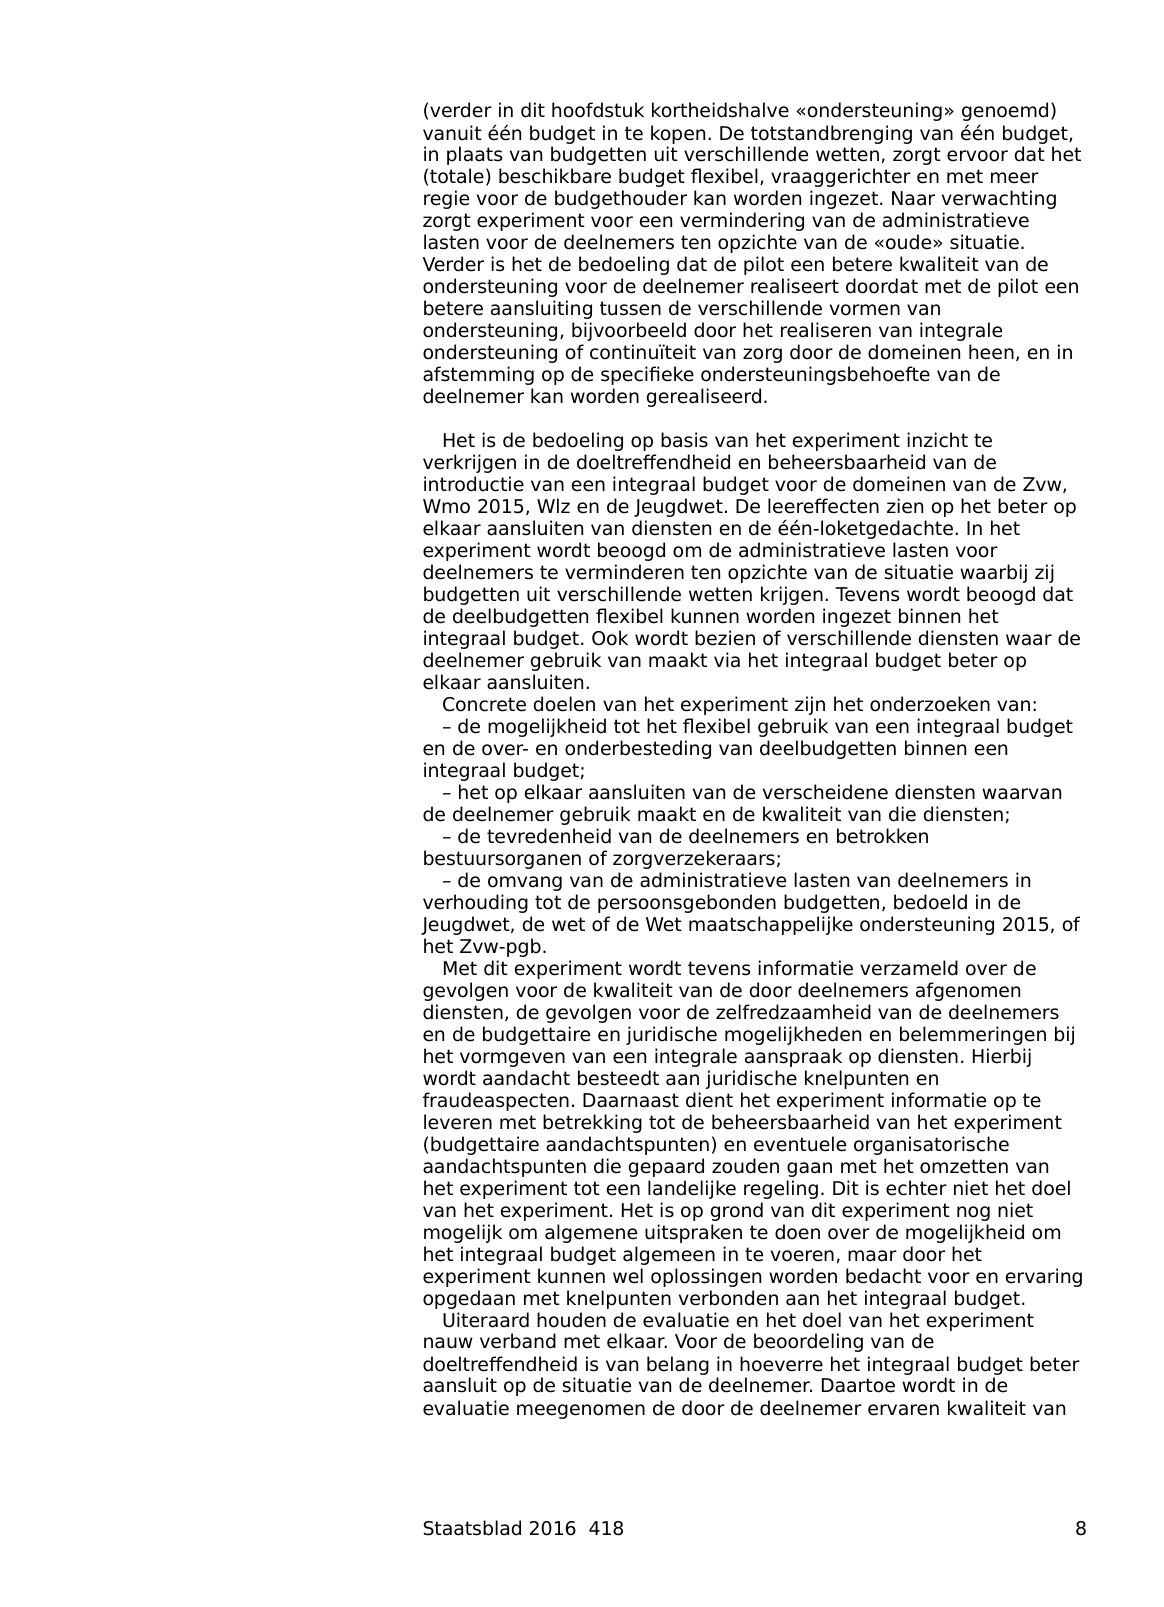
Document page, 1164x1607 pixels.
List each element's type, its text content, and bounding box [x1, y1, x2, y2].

text – de tevredenheid van de deelnemers en betrokken bestuursorganen of zorgverzekeraars; [422, 826, 1087, 870]
text Het is de bedoeling op basis van het experiment inzicht te verkrijgen in de doeltreffendheid en beheersbaarheid van de introductie van een integraal budget voor de domeinen van de Zvw, Wmo 2015, Wlz en de Jeugdwet. De leereffecten zien op het beter op elkaar aansluiten van diensten en de één-loketgedachte. In het experiment wordt beoogd om de administratieve lasten voor deelnemers te verminderen ten opzichte van de situatie waarbij zij budgetten uit verschillende wetten krijgen. Tevens wordt beoogd dat de deelbudgetten flexibel kunnen worden ingezet binnen het integraal budget. Ook wordt bezien of verschillende diensten waar de deelnemer gebruik van maakt via het integraal budget beter op elkaar aansluiten. [422, 430, 1087, 694]
text (verder in dit hoofdstuk kortheidshalve «ondersteuning» genoemd) vanuit één budget in te kopen. De totstandbrenging van één budget, in plaats van budgetten uit verschillende wetten, zorgt ervoor dat het (totale) beschikbare budget flexibel, vraaggerichter en met meer regie voor de budgethouder kan worden ingezet. Naar verwachting zorgt experiment voor een vermindering van de administratieve lasten voor de deelnemers ten opzichte van de «oude» situatie. Verder is het de bedoeling dat de pilot een betere kwaliteit van de ondersteuning voor de deelnemer realiseert doordat met de pilot een betere aansluiting tussen de verschillende vormen van ondersteuning, bijvoorbeeld door het realiseren van integrale ondersteuning of continuïteit van zorg door de domeinen heen, en in afstemming op de specifieke ondersteuningsbehoefte van de deelnemer kan worden gerealiseerd. [422, 100, 1087, 408]
text Uiteraard houden de evaluatie en het doel van het experiment nauw verband met elkaar. Voor de beoordeling van de doeltreffendheid is van belang in hoeverre het integraal budget beter aansluit op de situatie van de deelnemer. Daartoe wordt in de evaluatie meegenomen de door de deelnemer ervaren kwaliteit van [422, 1309, 1087, 1419]
text Concrete doelen van het experiment zijn het onderzoeken van: [422, 694, 1087, 716]
text – de omvang van de administratieve lasten van deelnemers in verhouding tot de persoonsgebonden budgetten, bedoeld in de Jeugdwet, de wet of de Wet maatschappelijke ondersteuning 2015, of het Zvw-pgb. [422, 870, 1087, 958]
text Met dit experiment wordt tevens informatie verzameld over de gevolgen voor de kwaliteit van de door deelnemers afgenomen diensten, de gevolgen voor de zelfredzaamheid van de deelnemers en de budgettaire en juridische mogelijkheden en belemmeringen bij het vormgeven van een integrale aanspraak op diensten. Hierbij wordt aandacht besteedt aan juridische knelpunten en fraudeaspecten. Daarnaast dient het experiment informatie op te leveren met betrekking tot de beheersbaarheid van het experiment (budgettaire aandachtspunten) en eventuele organisatorische aandachtspunten die gepaard zouden gaan met het omzetten van het experiment tot een landelijke regeling. Dit is echter niet het doel van het experiment. Het is op grond van dit experiment nog niet mogelijk om algemene uitspraken te doen over de mogelijkheid om het integraal budget algemeen in te voeren, maar door het experiment kunnen wel oplossingen worden bedacht voor en ervaring opgedaan met knelpunten verbonden aan het integraal budget. [422, 958, 1087, 1309]
text – het op elkaar aansluiten van de verscheidene diensten waarvan de deelnemer gebruik maakt en de kwaliteit van die diensten; [422, 782, 1087, 826]
text – de mogelijkheid tot het flexibel gebruik van een integraal budget en de over- en onderbesteding van deelbudgetten binnen een integraal budget; [422, 716, 1087, 782]
